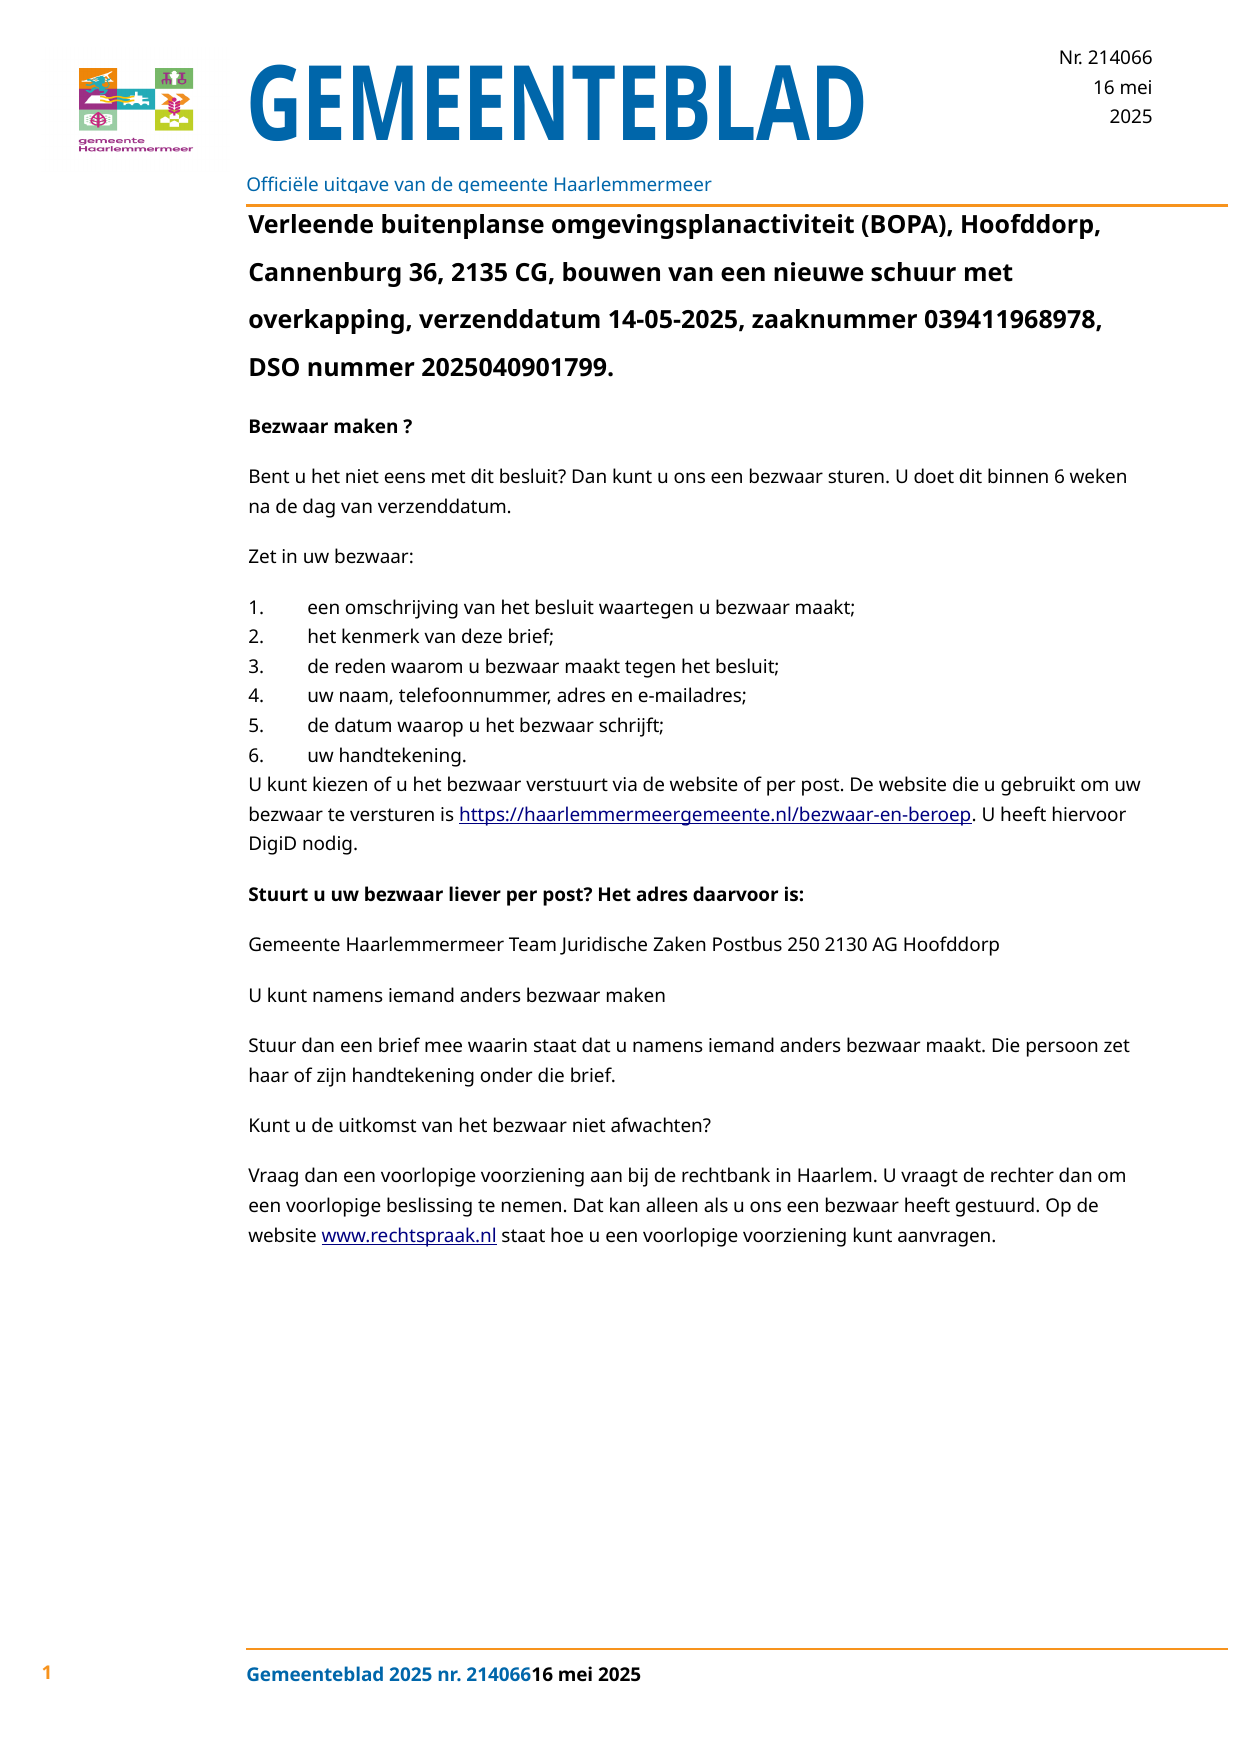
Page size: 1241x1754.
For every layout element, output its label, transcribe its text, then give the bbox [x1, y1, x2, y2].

text Kunt u de uitkomst van het bezwaar niet afwachten? [248, 1112, 1152, 1138]
list het kenmerk van deze brief; [248, 623, 1152, 649]
list een omschrijving van het besluit waartegen u bezwaar maakt; [248, 594, 1152, 620]
list uw naam, telefoonnummer, adres en e-mailadres; [248, 683, 1152, 708]
picture [41, 47, 231, 172]
list de reden waarom u bezwaar maakt tegen het besluit; [248, 653, 1152, 679]
text Bezwaar maken ? [248, 413, 1152, 439]
text Verleende buitenplanse omgevingsplanactiviteit (BOPA), Hoofddorp, Cannenburg 36, 2135 CG, bouwen van een nieuwe schuur met overkapping, verzenddatum 14-05-2025, zaaknummer 039411968978, DSO nummer 2025040901799. [248, 207, 1152, 384]
text Stuurt u uw bezwaar liever per post? Het adres daarvoor is: [248, 881, 1152, 907]
list de datum waarop u het bezwaar schrijft; [248, 712, 1152, 738]
text Bent u het niet eens met dit besluit? Dan kunt u ons een bezwaar sturen. U doet dit binnen 6 weken na de dag van verzenddatum. [248, 463, 1152, 519]
list uw handtekening. [248, 742, 1152, 768]
text Zet in uw bezwaar: [248, 543, 1152, 569]
text U kunt kiezen of u het bezwaar verstuurt via de website of per post. De website die u gebruikt om uw bezwaar te versturen is https://haarlemmermeergemeente.nl/bezwaar-en-beroep. U heeft hiervoor DigiD nodig. [248, 771, 1152, 856]
text Gemeente Haarlemmermeer Team Juridische Zaken Postbus 250 2130 AG Hoofddorp [248, 931, 1152, 957]
text Vraag dan een voorlopige voorziening aan bij de rechtbank in Haarlem. U vraagt de rechter dan om een voorlopige beslissing te nemen. Dat kan alleen als u ons een bezwaar heeft gestuurd. Op de website www.rechtspraak.nl staat hoe u een voorlopige voorziening kunt aanvragen. [248, 1163, 1152, 1248]
text U kunt namens iemand anders bezwaar maken [248, 982, 1152, 1008]
text Stuur dan een brief mee waarin staat dat u namens iemand anders bezwaar maakt. Die persoon zet haar of zijn handtekening onder die brief. [248, 1032, 1152, 1088]
